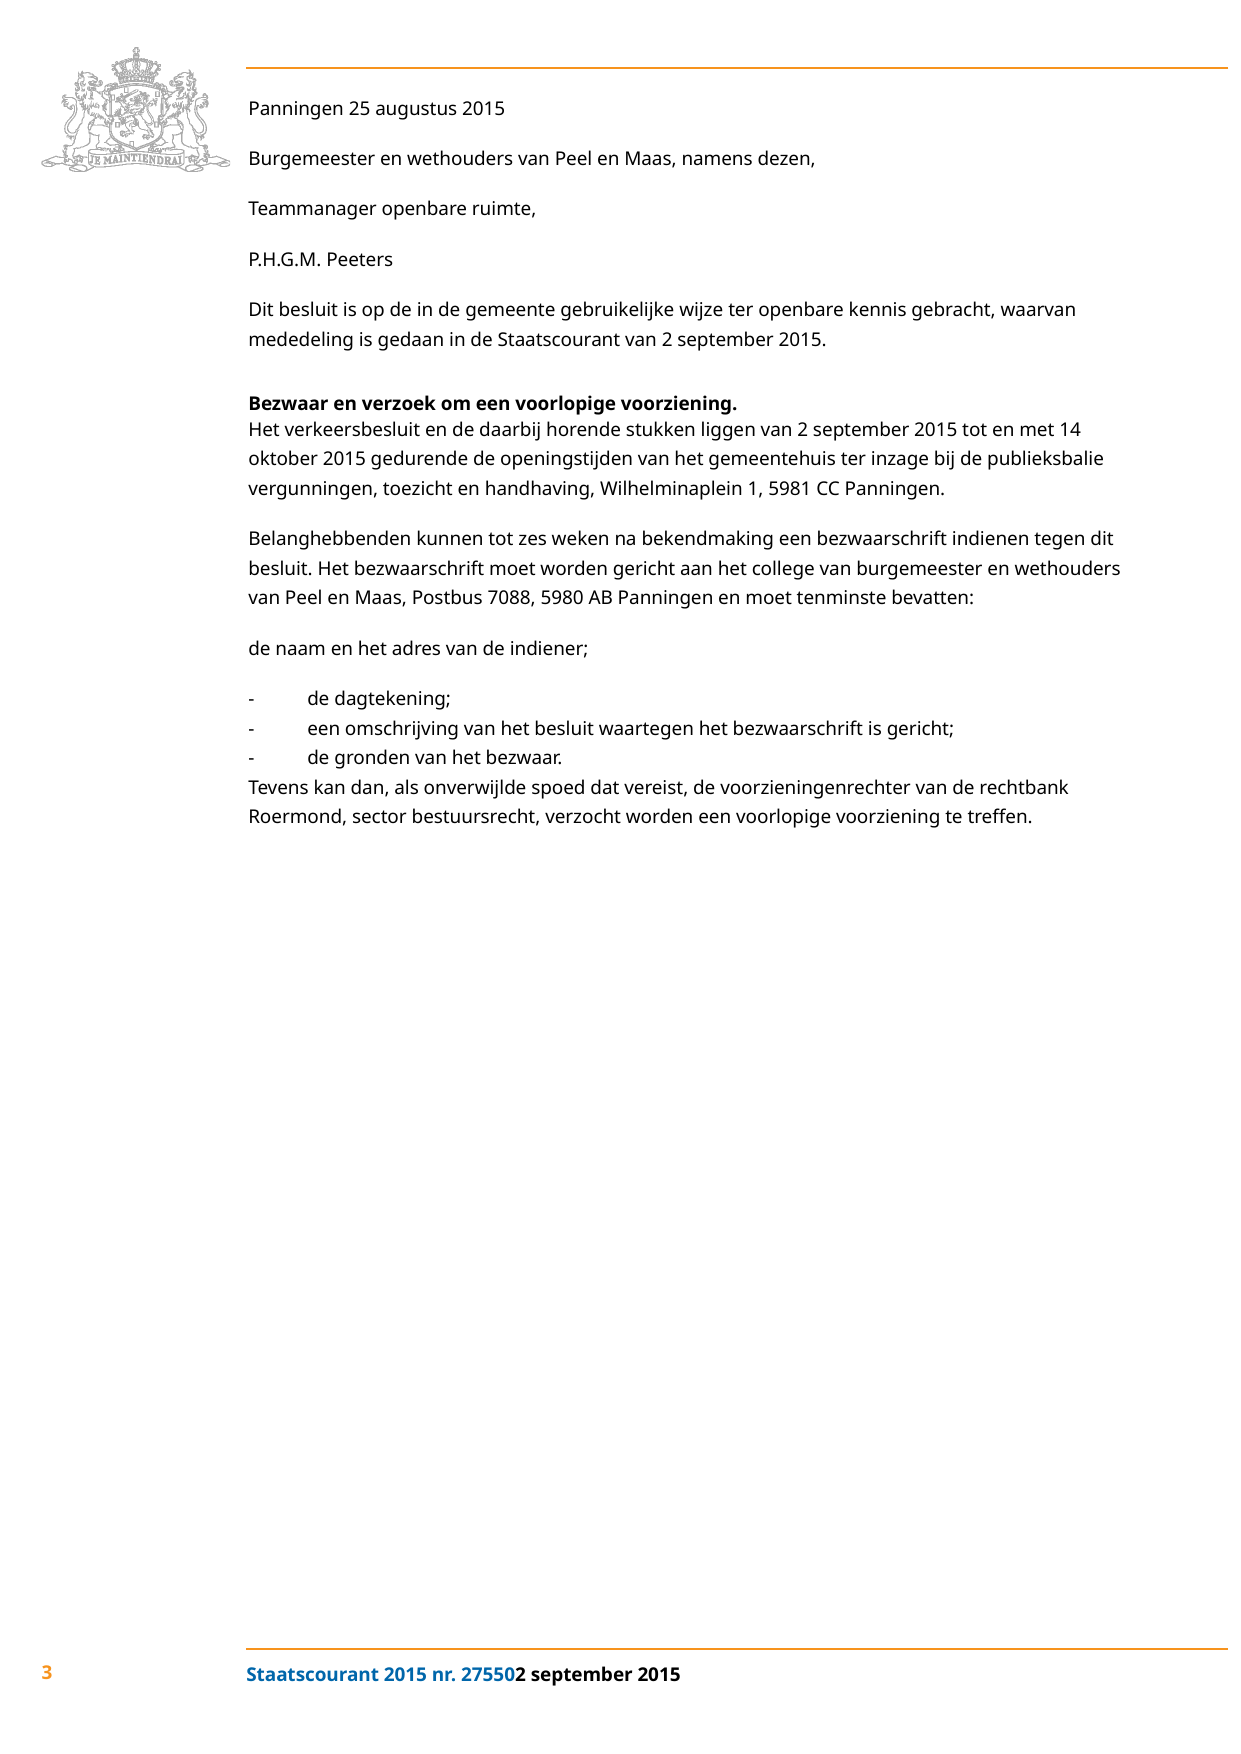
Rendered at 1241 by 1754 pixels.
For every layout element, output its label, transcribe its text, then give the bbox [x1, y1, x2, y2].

text de naam en het adres van de indiener; [248, 635, 1152, 661]
text P.H.G.M. Peeters [248, 246, 1152, 272]
picture [41, 47, 231, 172]
text Het verkeersbesluit en de daarbij horende stukken liggen van 2 september 2015 tot en met 14 oktober 2015 gedurende de openingstijden van het gemeentehuis ter inzage bij de publieksbalie vergunningen, toezicht en handhaving, Wilhelminaplein 1, 5981 CC Panningen. [248, 416, 1152, 501]
list de gronden van het bezwaar. [248, 744, 1152, 770]
text Teammanager openbare ruimte, [248, 196, 1152, 221]
text Belanghebbenden kunnen tot zes weken na bekendmaking een bezwaarschrift indienen tegen dit besluit. Het bezwaarschrift moet worden gericht aan het college van burgemeester en wethouders van Peel en Maas, Postbus 7088, 5980 AB Panningen en moet tenminste bevatten: [248, 525, 1152, 610]
list een omschrijving van het besluit waartegen het bezwaarschrift is gericht; [248, 715, 1152, 741]
list de dagtekening; [248, 685, 1152, 711]
text Dit besluit is op de in de gemeente gebruikelijke wijze ter openbare kennis gebracht, waarvan mededeling is gedaan in de Staatscourant van 2 september 2015. [248, 296, 1152, 352]
text Tevens kan dan, als onverwijlde spoed dat vereist, de voorzieningenrechter van de rechtbank Roermond, sector bestuursrecht, verzocht worden een voorlopige voorziening te treffen. [248, 774, 1152, 829]
text Panningen 25 augustus 2015 [248, 95, 1152, 121]
text Bezwaar en verzoek om een voorlopige voorziening. [248, 390, 1152, 416]
text Burgemeester en wethouders van Peel en Maas, namens dezen, [248, 145, 1152, 171]
